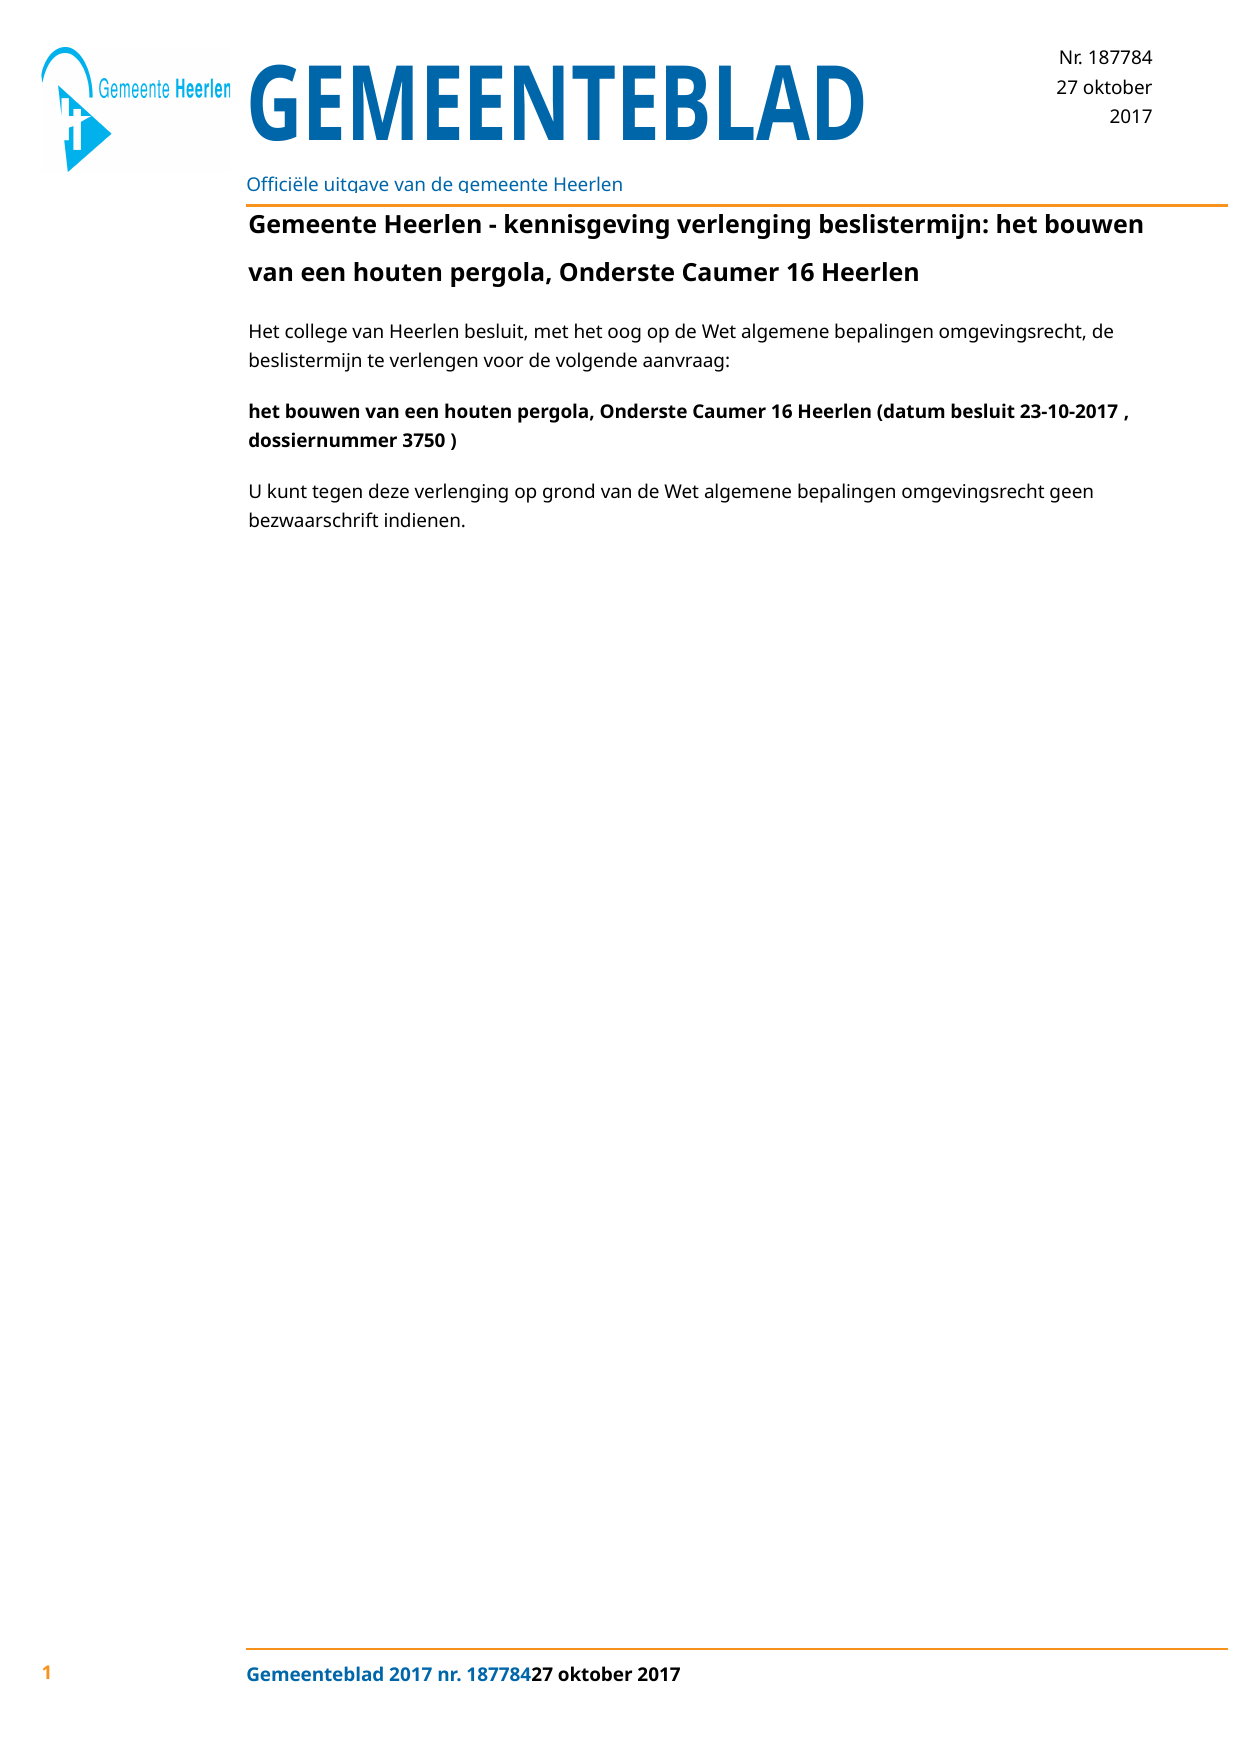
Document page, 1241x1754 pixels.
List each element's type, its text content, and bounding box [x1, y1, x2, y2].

text Gemeente Heerlen - kennisgeving verlenging beslistermijn: het bouwen van een houten pergola, Onderste Caumer 16 Heerlen [248, 207, 1152, 288]
text het bouwen van een houten pergola, Onderste Caumer 16 Heerlen (datum besluit 23-10-2017 , dossiernummer 3750 ) [248, 398, 1152, 453]
text Het college van Heerlen besluit, met het oog op de Wet algemene bepalingen omgevingsrecht, de beslistermijn te verlengen voor de volgende aanvraag: [248, 318, 1152, 373]
picture [41, 47, 58, 70]
text U kunt tegen deze verlenging op grond van de Wet algemene bepalingen omgevingsrecht geen bezwaarschrift indienen. [248, 478, 1152, 533]
picture [41, 47, 231, 172]
